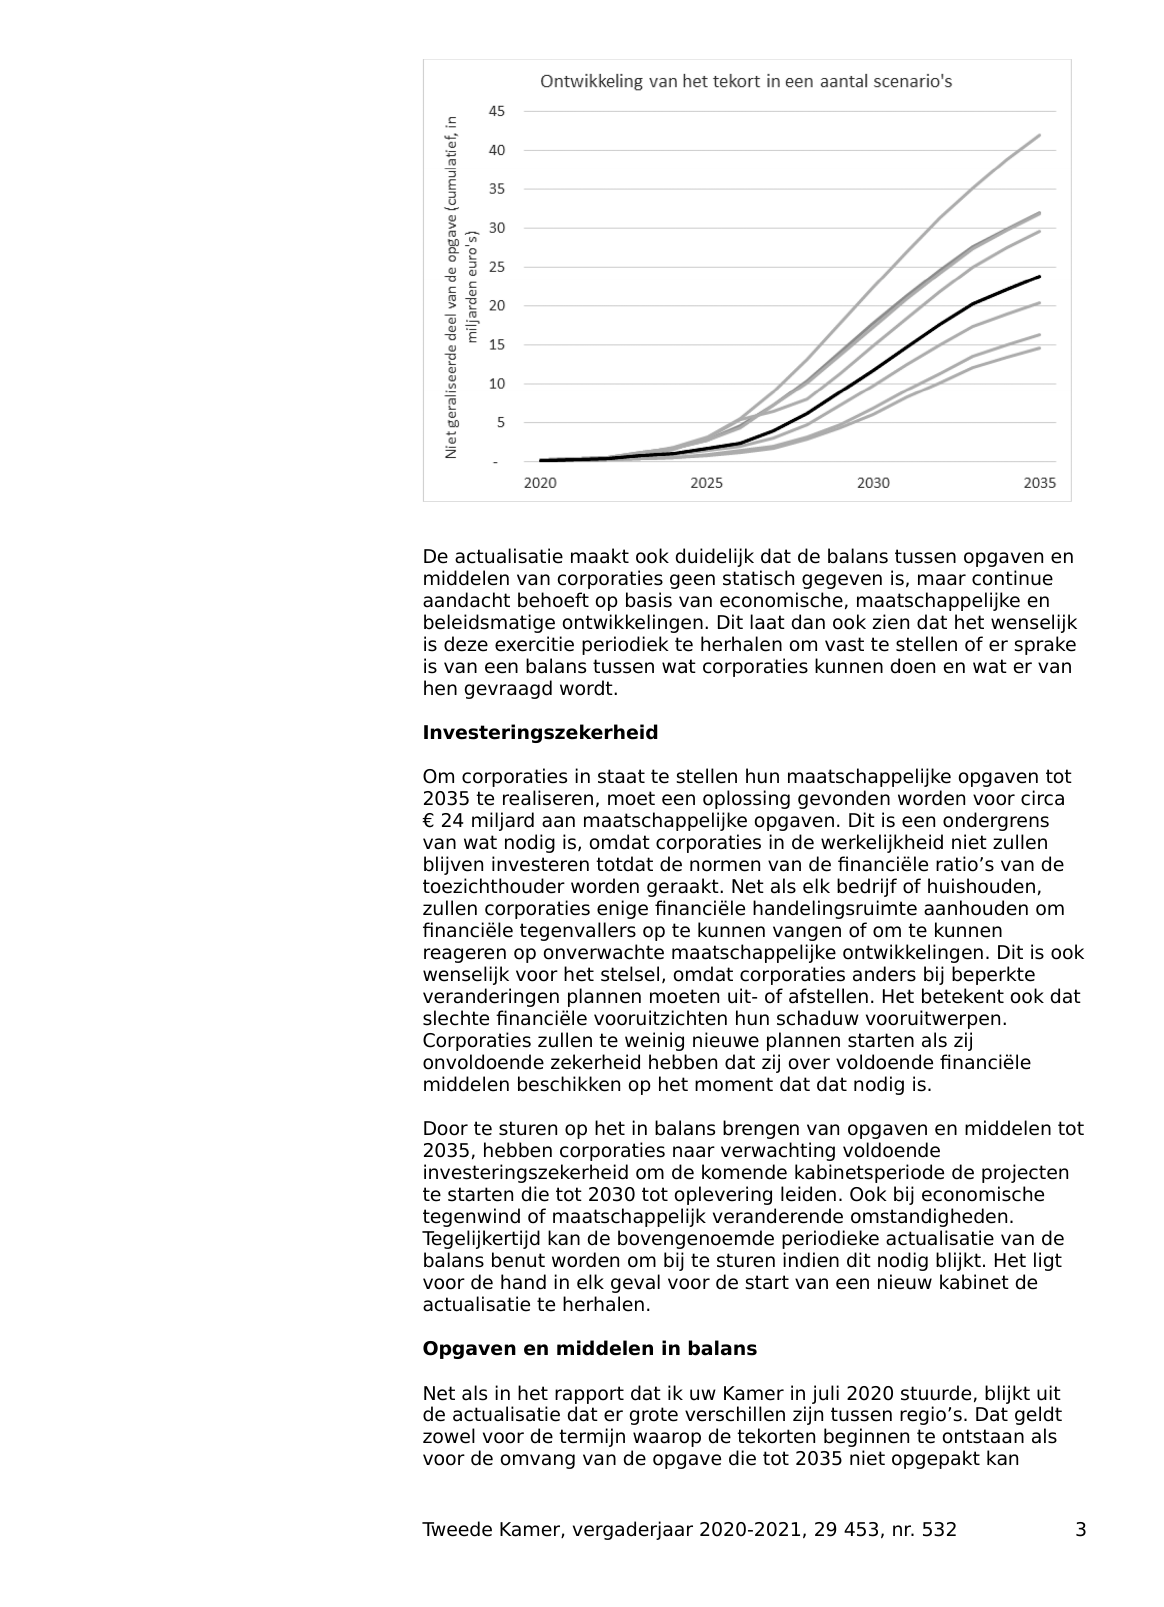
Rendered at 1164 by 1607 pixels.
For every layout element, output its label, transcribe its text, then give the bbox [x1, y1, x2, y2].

subtitle Investeringszekerheid [422, 722, 1087, 744]
text Net als in het rapport dat ik uw Kamer in juli 2020 stuurde, blijkt uit de actualisatie dat er grote verschillen zijn tussen regio’s. Dat geldt zowel voor de termijn waarop de tekorten beginnen te ontstaan als voor de omvang van de opgave die tot 2035 niet opgepakt kan [422, 1382, 1087, 1470]
picture [422, 59, 1072, 502]
text Om corporaties in staat te stellen hun maatschappelijke opgaven tot 2035 te realiseren, moet een oplossing gevonden worden voor circa € 24 miljard aan maatschappelijke opgaven. Dit is een ondergrens van wat nodig is, omdat corporaties in de werkelijkheid niet zullen blijven investeren totdat de normen van de financiële ratio’s van de toezichthouder worden geraakt. Net als elk bedrijf of huishouden, zullen corporaties enige financiële handelingsruimte aanhouden om financiële tegenvallers op te kunnen vangen of om te kunnen reageren op onverwachte maatschappelijke ontwikkelingen. Dit is ook wenselijk voor het stelsel, omdat corporaties anders bij beperkte veranderingen plannen moeten uit- of afstellen. Het betekent ook dat slechte financiële vooruitzichten hun schaduw vooruitwerpen. Corporaties zullen te weinig nieuwe plannen starten als zij onvoldoende zekerheid hebben dat zij over voldoende financiële middelen beschikken op het moment dat dat nodig is. [422, 766, 1087, 1096]
text Door te sturen op het in balans brengen van opgaven en middelen tot 2035, hebben corporaties naar verwachting voldoende investeringszekerheid om de komende kabinetsperiode de projecten te starten die tot 2030 tot oplevering leiden. Ook bij economische tegenwind of maatschappelijk veranderende omstandigheden. Tegelijkertijd kan de bovengenoemde periodieke actualisatie van de balans benut worden om bij te sturen indien dit nodig blijkt. Het ligt voor de hand in elk geval voor de start van een nieuw kabinet de actualisatie te herhalen. [422, 1118, 1087, 1316]
subtitle Opgaven en middelen in balans [422, 1338, 1087, 1360]
text De actualisatie maakt ook duidelijk dat de balans tussen opgaven en middelen van corporaties geen statisch gegeven is, maar continue aandacht behoeft op basis van economische, maatschappelijke en beleidsmatige ontwikkelingen. Dit laat dan ook zien dat het wenselijk is deze exercitie periodiek te herhalen om vast te stellen of er sprake is van een balans tussen wat corporaties kunnen doen en wat er van hen gevraagd wordt. [422, 546, 1087, 700]
